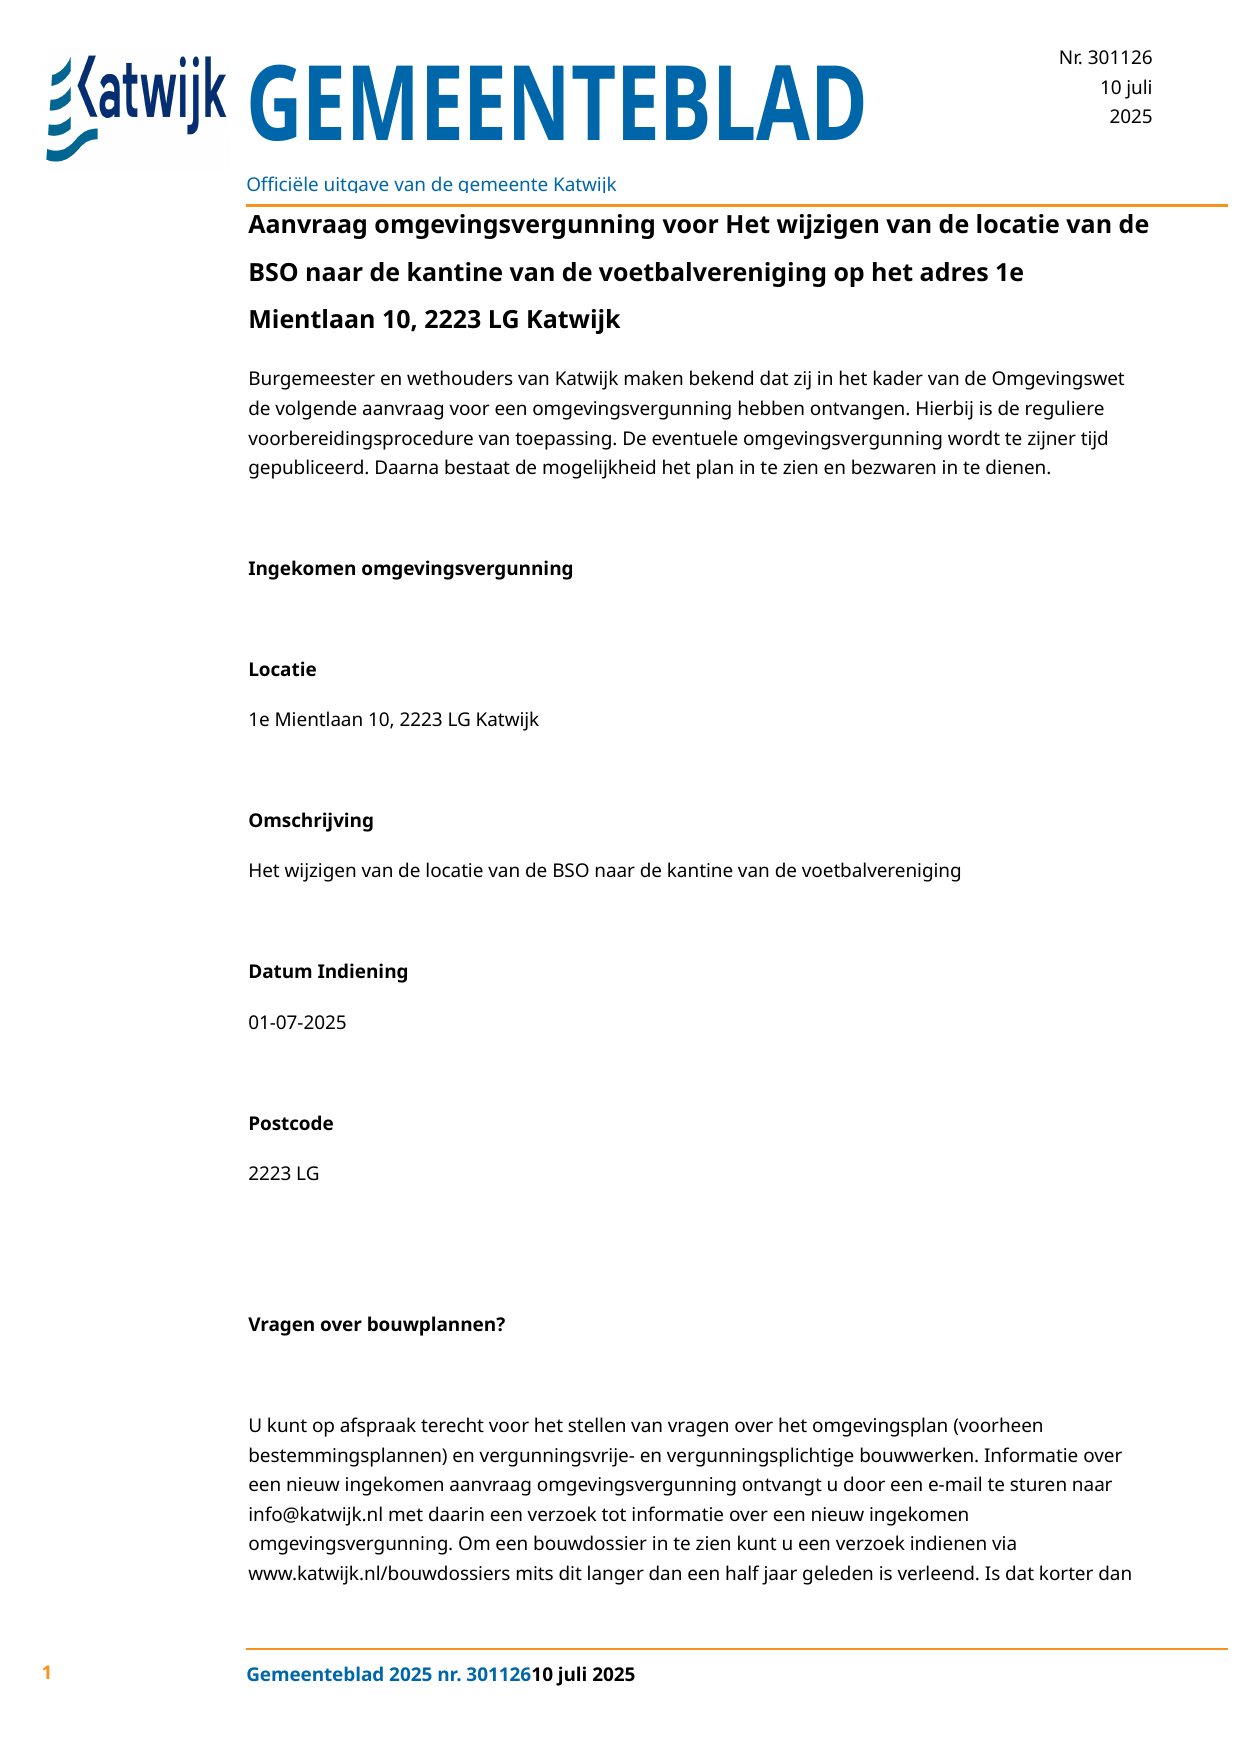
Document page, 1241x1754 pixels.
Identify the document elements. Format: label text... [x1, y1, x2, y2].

text 1e Mientlaan 10, 2223 LG Katwijk [248, 706, 1152, 732]
text 2223 LG [248, 1160, 1152, 1186]
text Het wijzigen van de locatie van de BSO naar de kantine van de voetbalvereniging [248, 858, 1152, 883]
text Postcode [248, 1110, 1152, 1135]
text U kunt op afspraak terecht voor het stellen van vragen over het omgevingsplan (voorheen bestemmingsplannen) en vergunningsvrije- en vergunningsplichtige bouwwerken. Informatie over een nieuw ingekomen aanvraag omgevingsvergunning ontvangt u door een e-mail te sturen naar info@katwijk.nl met daarin een verzoek tot informatie over een nieuw ingekomen omgevingsvergunning. Om een bouwdossier in te zien kunt u een verzoek indienen via www.katwijk.nl/bouwdossiers mits dit langer dan een half jaar geleden is verleend. Is dat korter dan [248, 1412, 1152, 1586]
text Omschrijving [248, 807, 1152, 833]
text 01-07-2025 [248, 1009, 1152, 1034]
picture [41, 47, 231, 172]
text Ingekomen omgevingsvergunning [248, 555, 1152, 581]
text Locatie [248, 656, 1152, 682]
text Datum Indiening [248, 958, 1152, 984]
text Aanvraag omgevingsvergunning voor Het wijzigen van de locatie van de BSO naar de kantine van de voetbalvereniging op het adres 1e Mientlaan 10, 2223 LG Katwijk [248, 207, 1152, 336]
text Vragen over bouwplannen? [248, 1311, 1152, 1337]
text Burgemeester en wethouders van Katwijk maken bekend dat zij in het kader van de Omgevingswet de volgende aanvraag voor een omgevingsvergunning hebben ontvangen. Hierbij is de reguliere voorbereidingsprocedure van toepassing. De eventuele omgevingsvergunning wordt te zijner tijd gepubliceerd. Daarna bestaat de mogelijkheid het plan in te zien en bezwaren in te dienen. [248, 366, 1152, 480]
